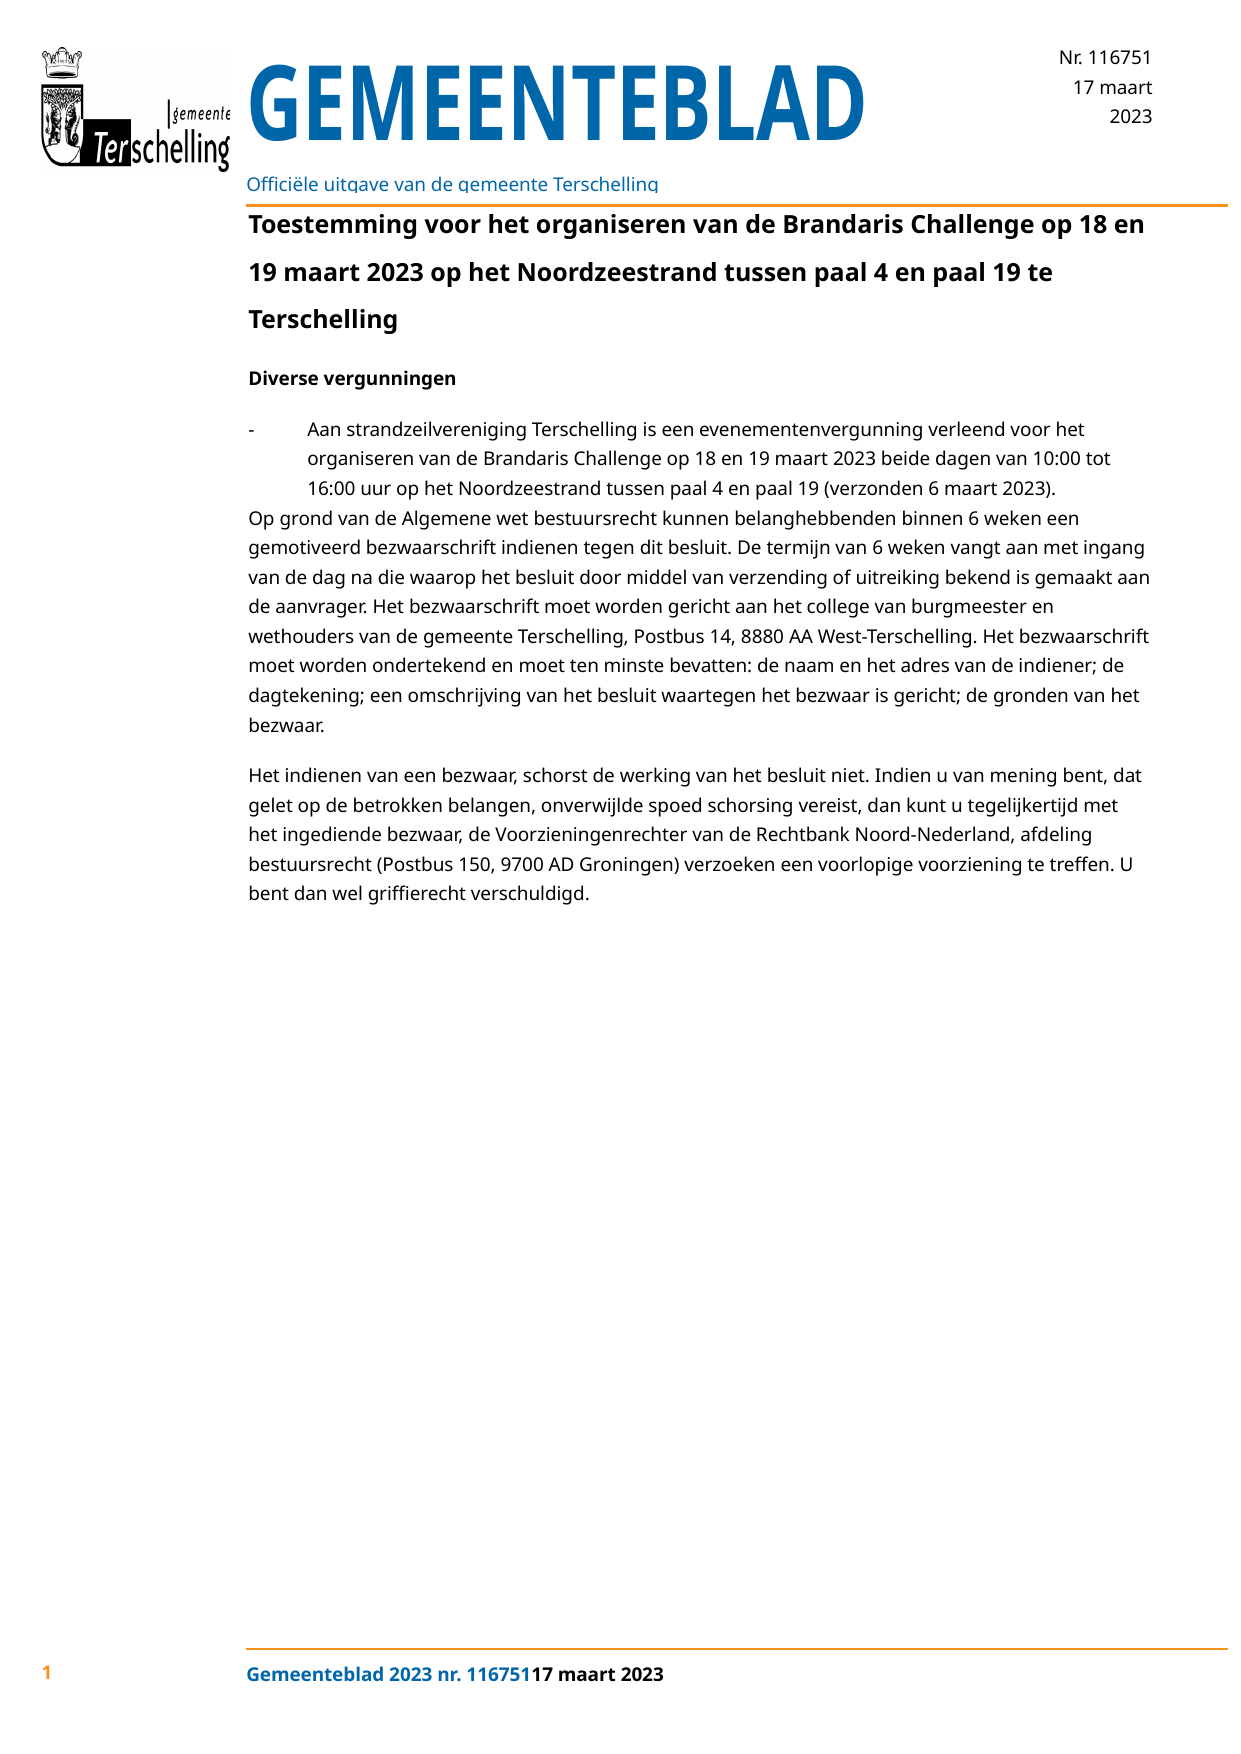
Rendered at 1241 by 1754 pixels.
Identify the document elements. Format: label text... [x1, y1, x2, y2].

text Diverse vergunningen [248, 366, 1152, 391]
text Toestemming voor het organiseren van de Brandaris Challenge op 18 en 19 maart 2023 op het Noordzeestrand tussen paal 4 en paal 19 te Terschelling [248, 207, 1152, 336]
picture [41, 47, 231, 172]
text Het indienen van een bezwaar, schorst de werking van het besluit niet. Indien u van mening bent, dat gelet op de betrokken belangen, onverwijlde spoed schorsing vereist, dan kunt u tegelijkertijd met het ingediende bezwaar, de Voorzieningenrechter van de Rechtbank Noord-Nederland, afdeling bestuursrecht (Postbus 150, 9700 AD Groningen) verzoeken een voorlopige voorziening te treffen. U bent dan wel griffierecht verschuldigd. [248, 762, 1152, 906]
list Aan strandzeilvereniging Terschelling is een evenementenvergunning verleend voor het organiseren van de Brandaris Challenge op 18 en 19 maart 2023 beide dagen van 10:00 tot 16:00 uur op het Noordzeestrand tussen paal 4 en paal 19 (verzonden 6 maart 2023). [248, 416, 1152, 501]
text Op grond van de Algemene wet bestuursrecht kunnen belanghebbenden binnen 6 weken een gemotiveerd bezwaarschrift indienen tegen dit besluit. De termijn van 6 weken vangt aan met ingang van de dag na die waarop het besluit door middel van verzending of uitreiking bekend is gemaakt aan de aanvrager. Het bezwaarschrift moet worden gericht aan het college van burgmeester en wethouders van de gemeente Terschelling, Postbus 14, 8880 AA West-Terschelling. Het bezwaarschrift moet worden ondertekend en moet ten minste bevatten: de naam en het adres van de indiener; de dagtekening; een omschrijving van het besluit waartegen het bezwaar is gericht; de gronden van het bezwaar. [248, 505, 1152, 737]
